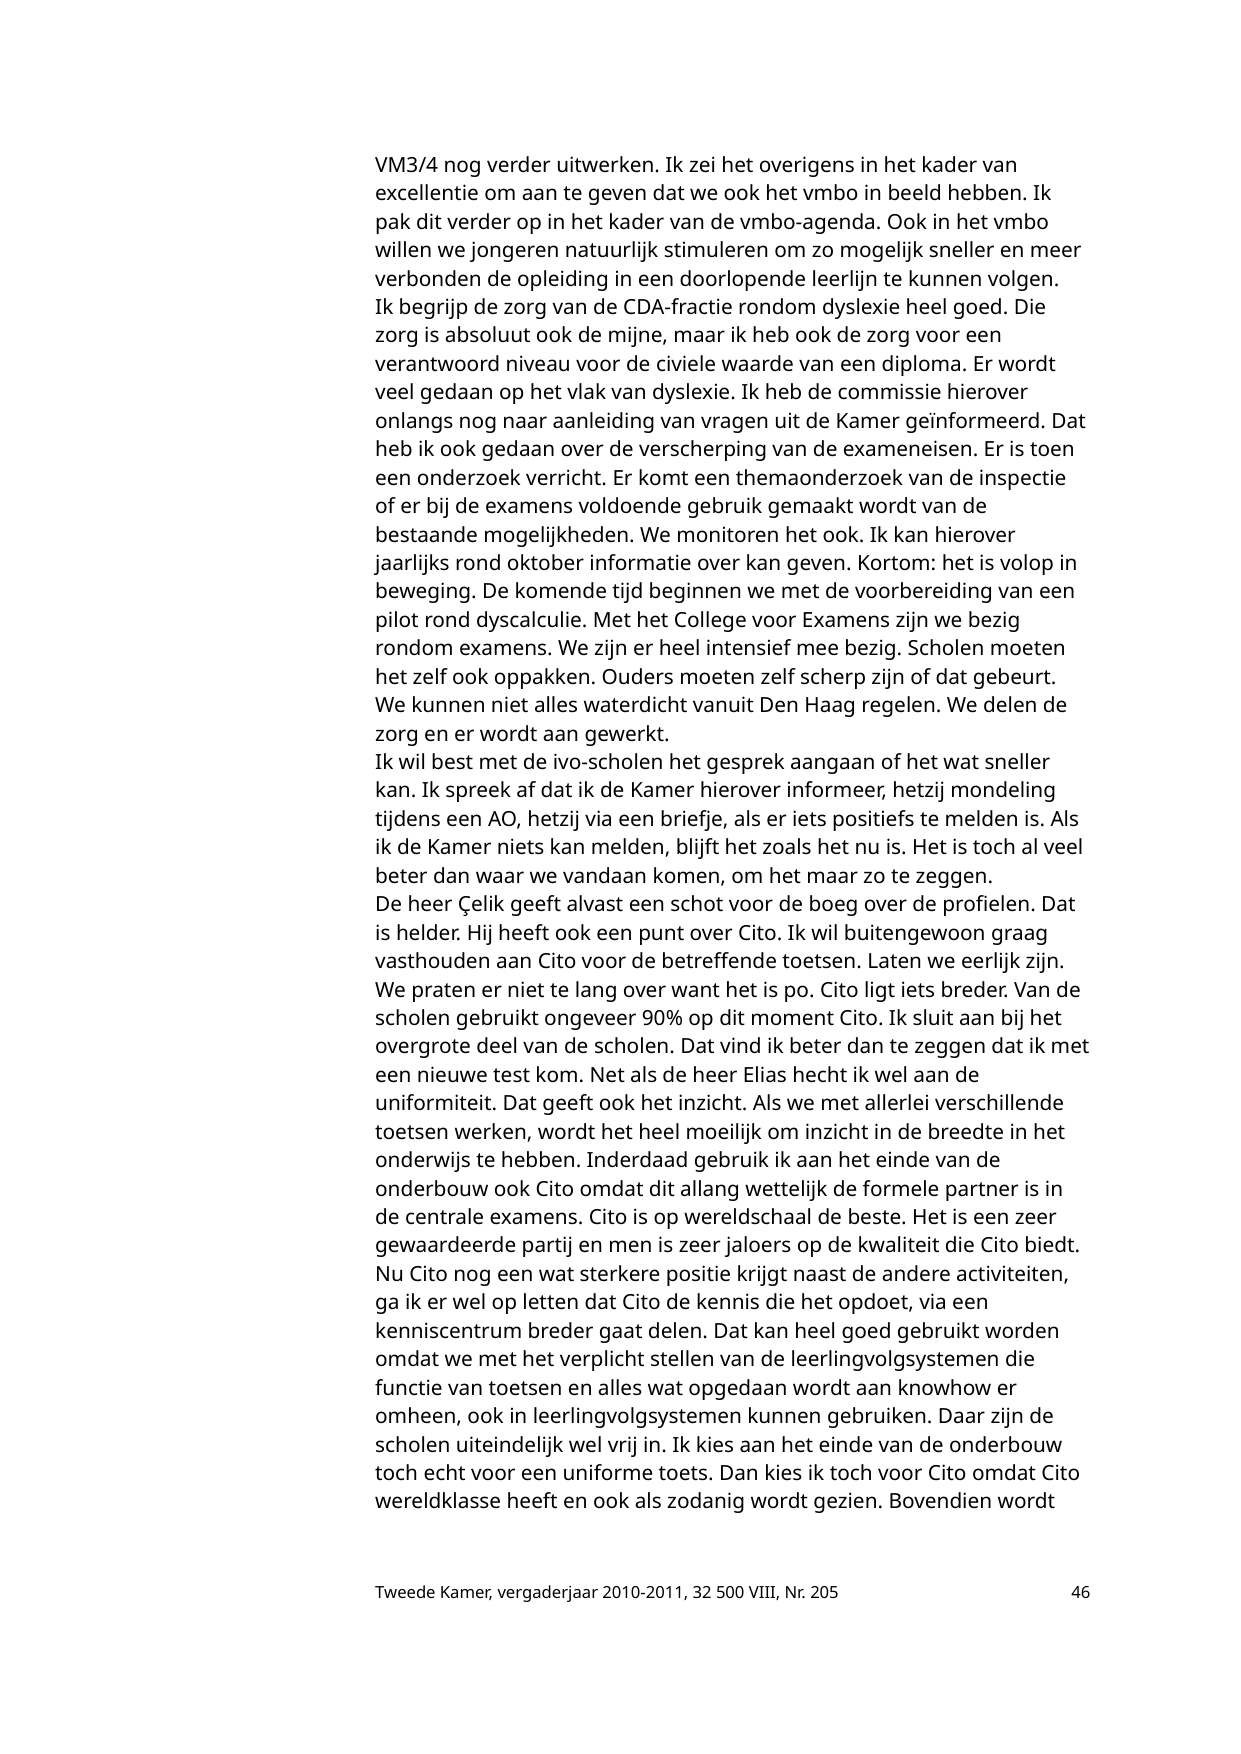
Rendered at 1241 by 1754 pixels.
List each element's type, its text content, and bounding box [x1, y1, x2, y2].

text VM3/4 nog verder uitwerken. Ik zei het overigens in het kader van excellentie om aan te geven dat we ook het vmbo in beeld hebben. Ik pak dit verder op in het kader van de vmbo-agenda. Ook in het vmbo willen we jongeren natuurlijk stimuleren om zo mogelijk sneller en meer verbonden de opleiding in een doorlopende leerlijn te kunnen volgen. [375, 150, 1090, 292]
text Ik wil best met de ivo-scholen het gesprek aangaan of het wat sneller kan. Ik spreek af dat ik de Kamer hierover informeer, hetzij mondeling tijdens een AO, hetzij via een briefje, als er iets positiefs te melden is. Als ik de Kamer niets kan melden, blijft het zoals het nu is. Het is toch al veel beter dan waar we vandaan komen, om het maar zo te zeggen. [375, 747, 1090, 889]
text De heer Çelik geeft alvast een schot voor de boeg over de profielen. Dat is helder. Hij heeft ook een punt over Cito. Ik wil buitengewoon graag vasthouden aan Cito voor de betreffende toetsen. Laten we eerlijk zijn. We praten er niet te lang over want het is po. Cito ligt iets breder. Van de scholen gebruikt ongeveer 90% op dit moment Cito. Ik sluit aan bij het overgrote deel van de scholen. Dat vind ik beter dan te zeggen dat ik met een nieuwe test kom. Net als de heer Elias hecht ik wel aan de uniformiteit. Dat geeft ook het inzicht. Als we met allerlei verschillende toetsen werken, wordt het heel moeilijk om inzicht in de breedte in het onderwijs te hebben. Inderdaad gebruik ik aan het einde van de onderbouw ook Cito omdat dit allang wettelijk de formele partner is in de centrale examens. Cito is op wereldschaal de beste. Het is een zeer gewaardeerde partij en men is zeer jaloers op de kwaliteit die Cito biedt. Nu Cito nog een wat sterkere positie krijgt naast de andere activiteiten, ga ik er wel op letten dat Cito de kennis die het opdoet, via een kenniscentrum breder gaat delen. Dat kan heel goed gebruikt worden omdat we met het verplicht stellen van de leerlingvolgsystemen die functie van toetsen en alles wat opgedaan wordt aan knowhow er omheen, ook in leerlingvolgsystemen kunnen gebruiken. Daar zijn de scholen uiteindelijk wel vrij in. Ik kies aan het einde van de onderbouw toch echt voor een uniforme toets. Dan kies ik toch voor Cito omdat Cito wereldklasse heeft en ook als zodanig wordt gezien. Bovendien wordt [375, 889, 1090, 1515]
text Ik begrijp de zorg van de CDA-fractie rondom dyslexie heel goed. Die zorg is absoluut ook de mijne, maar ik heb ook de zorg voor een verantwoord niveau voor de civiele waarde van een diploma. Er wordt veel gedaan op het vlak van dyslexie. Ik heb de commissie hierover onlangs nog naar aanleiding van vragen uit de Kamer geïnformeerd. Dat heb ik ook gedaan over de verscherping van de exameneisen. Er is toen een onderzoek verricht. Er komt een themaonderzoek van de inspectie of er bij de examens voldoende gebruik gemaakt wordt van de bestaande mogelijkheden. We monitoren het ook. Ik kan hierover jaarlijks rond oktober informatie over kan geven. Kortom: het is volop in beweging. De komende tijd beginnen we met de voorbereiding van een pilot rond dyscalculie. Met het College voor Examens zijn we bezig rondom examens. We zijn er heel intensief mee bezig. Scholen moeten het zelf ook oppakken. Ouders moeten zelf scherp zijn of dat gebeurt. We kunnen niet alles waterdicht vanuit Den Haag regelen. We delen de zorg en er wordt aan gewerkt. [375, 292, 1090, 747]
